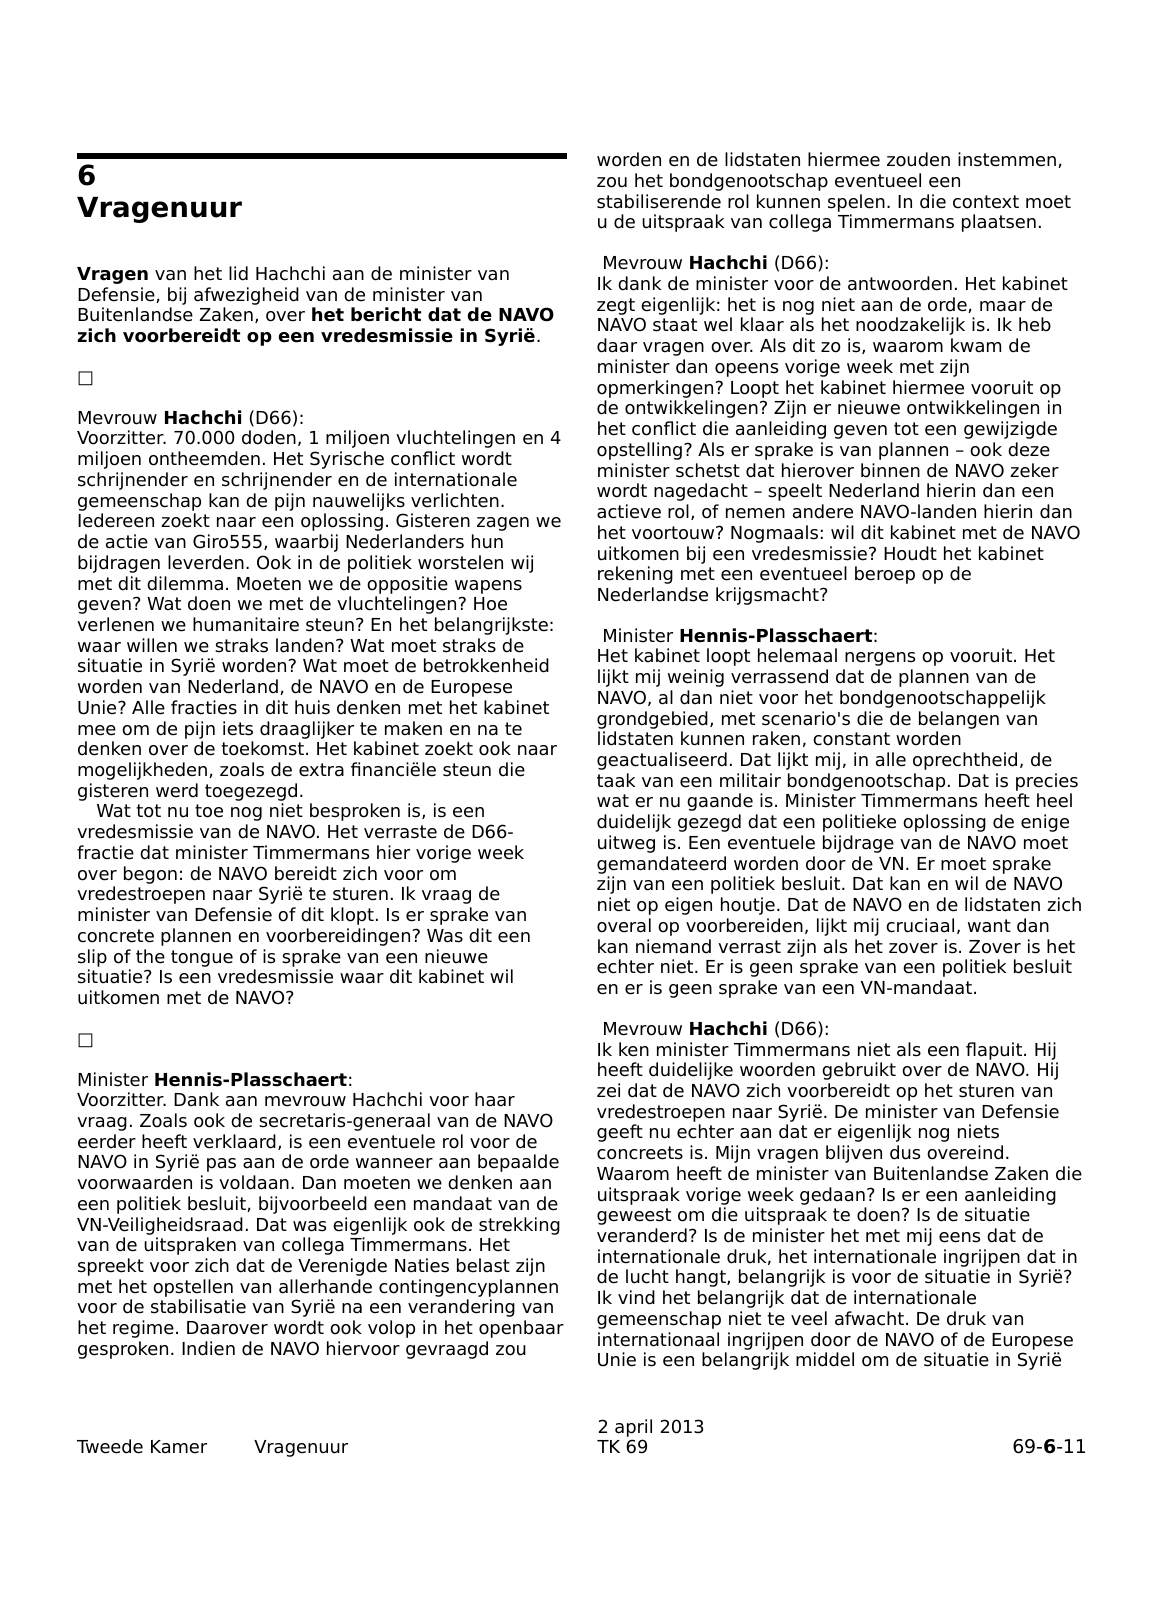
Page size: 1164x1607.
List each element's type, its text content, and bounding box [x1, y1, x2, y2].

text Mevrouw Hachchi (D66): [77, 407, 567, 428]
text Vragen van het lid Hachchi aan de minister van Defensie, bij afwezigheid van de minister van Buitenlandse Zaken, over het bericht dat de NAVO zich voorbereidt op een vredesmissie in Syrië. [77, 264, 567, 347]
title 6 Vragenuur [77, 159, 567, 224]
text □ [77, 1029, 567, 1049]
text Minister Hennis-Plasschaert: [596, 626, 1087, 646]
text Mevrouw Hachchi (D66): [596, 253, 1087, 274]
text □ [77, 367, 567, 387]
text Ik dank de minister voor de antwoorden. Het kabinet zegt eigenlijk: het is nog niet aan de orde, maar de NAVO staat wel klaar als het noodzakelijk is. Ik heb daar vragen over. Als dit zo is, waarom kwam de minister dan opeens vorige week met zijn opmerkingen? Loopt het kabinet hiermee vooruit op de ontwikkelingen? Zijn er nieuwe ontwikkelingen in het conflict die aanleiding geven tot een gewijzigde opstelling? Als er sprake is van plannen – ook deze minister schetst dat hierover binnen de NAVO zeker wordt nagedacht – speelt Nederland hierin dan een actieve rol, of nemen andere NAVO-landen hierin dan het voortouw? Nogmaals: wil dit kabinet met de NAVO uitkomen bij een vredesmissie? Houdt het kabinet rekening met een eventueel beroep op de Nederlandse krijgsmacht? [596, 274, 1087, 606]
text Mevrouw Hachchi (D66): [596, 1019, 1087, 1039]
text Voorzitter. Dank aan mevrouw Hachchi voor haar vraag. Zoals ook de secretaris-generaal van de NAVO eerder heeft verklaard, is een eventuele rol voor de NAVO in Syrië pas aan de orde wanneer aan bepaalde voorwaarden is voldaan. Dan moeten we denken aan een politiek besluit, bijvoorbeeld een mandaat van de VN-Veiligheidsraad. Dat was eigenlijk ook de strekking van de uitspraken van collega Timmermans. Het spreekt voor zich dat de Verenigde Naties belast zijn met het opstellen van allerhande contingencyplannen voor de stabilisatie van Syrië na een verandering van het regime. Daarover wordt ook volop in het openbaar gesproken. Indien de NAVO hiervoor gevraagd zou [77, 1090, 567, 1359]
text Wat tot nu toe nog niet besproken is, is een vredesmissie van de NAVO. Het verraste de D66-fractie dat minister Timmermans hier vorige week over begon: de NAVO bereidt zich voor om vredestroepen naar Syrië te sturen. Ik vraag de minister van Defensie of dit klopt. Is er sprake van concrete plannen en voorbereidingen? Was dit een slip of the tongue of is sprake van een nieuwe situatie? Is een vredesmissie waar dit kabinet wil uitkomen met de NAVO? [77, 801, 567, 1009]
text Minister Hennis-Plasschaert: [77, 1069, 567, 1090]
text worden en de lidstaten hiermee zouden instemmen, zou het bondgenootschap eventueel een stabiliserende rol kunnen spelen. In die context moet u de uitspraak van collega Timmermans plaatsen. [596, 150, 1087, 233]
text Voorzitter. 70.000 doden, 1 miljoen vluchtelingen en 4 miljoen ontheemden. Het Syrische conflict wordt schrijnender en schrijnender en de internationale gemeenschap kan de pijn nauwelijks verlichten. Iedereen zoekt naar een oplossing. Gisteren zagen we de actie van Giro555, waarbij Nederlanders hun bijdragen leverden. Ook in de politiek worstelen wij met dit dilemma. Moeten we de oppositie wapens geven? Wat doen we met de vluchtelingen? Hoe verlenen we humanitaire steun? En het belangrijkste: waar willen we straks landen? Wat moet straks de situatie in Syrië worden? Wat moet de betrokkenheid worden van Nederland, de NAVO en de Europese Unie? Alle fracties in dit huis denken met het kabinet mee om de pijn iets draaglijker te maken en na te denken over de toekomst. Het kabinet zoekt ook naar mogelijkheden, zoals de extra financiële steun die gisteren werd toegezegd. [77, 428, 567, 801]
text Ik ken minister Timmermans niet als een flapuit. Hij heeft duidelijke woorden gebruikt over de NAVO. Hij zei dat de NAVO zich voorbereidt op het sturen van vredestroepen naar Syrië. De minister van Defensie geeft nu echter aan dat er eigenlijk nog niets concreets is. Mijn vragen blijven dus overeind. Waarom heeft de minister van Buitenlandse Zaken die uitspraak vorige week gedaan? Is er een aanleiding geweest om die uitspraak te doen? Is de situatie veranderd? Is de minister het met mij eens dat de internationale druk, het internationale ingrijpen dat in de lucht hangt, belangrijk is voor de situatie in Syrië? Ik vind het belangrijk dat de internationale gemeenschap niet te veel afwacht. De druk van internationaal ingrijpen door de NAVO of de Europese Unie is een belangrijk middel om de situatie in Syrië [596, 1039, 1087, 1371]
text Het kabinet loopt helemaal nergens op vooruit. Het lijkt mij weinig verrassend dat de plannen van de NAVO, al dan niet voor het bondgenootschappelijk grondgebied, met scenario's die de belangen van lidstaten kunnen raken, constant worden geactualiseerd. Dat lijkt mij, in alle oprechtheid, de taak van een militair bondgenootschap. Dat is precies wat er nu gaande is. Minister Timmermans heeft heel duidelijk gezegd dat een politieke oplossing de enige uitweg is. Een eventuele bijdrage van de NAVO moet gemandateerd worden door de VN. Er moet sprake zijn van een politiek besluit. Dat kan en wil de NAVO niet op eigen houtje. Dat de NAVO en de lidstaten zich overal op voorbereiden, lijkt mij cruciaal, want dan kan niemand verrast zijn als het zover is. Zover is het echter niet. Er is geen sprake van een politiek besluit en er is geen sprake van een VN-mandaat. [596, 646, 1087, 999]
